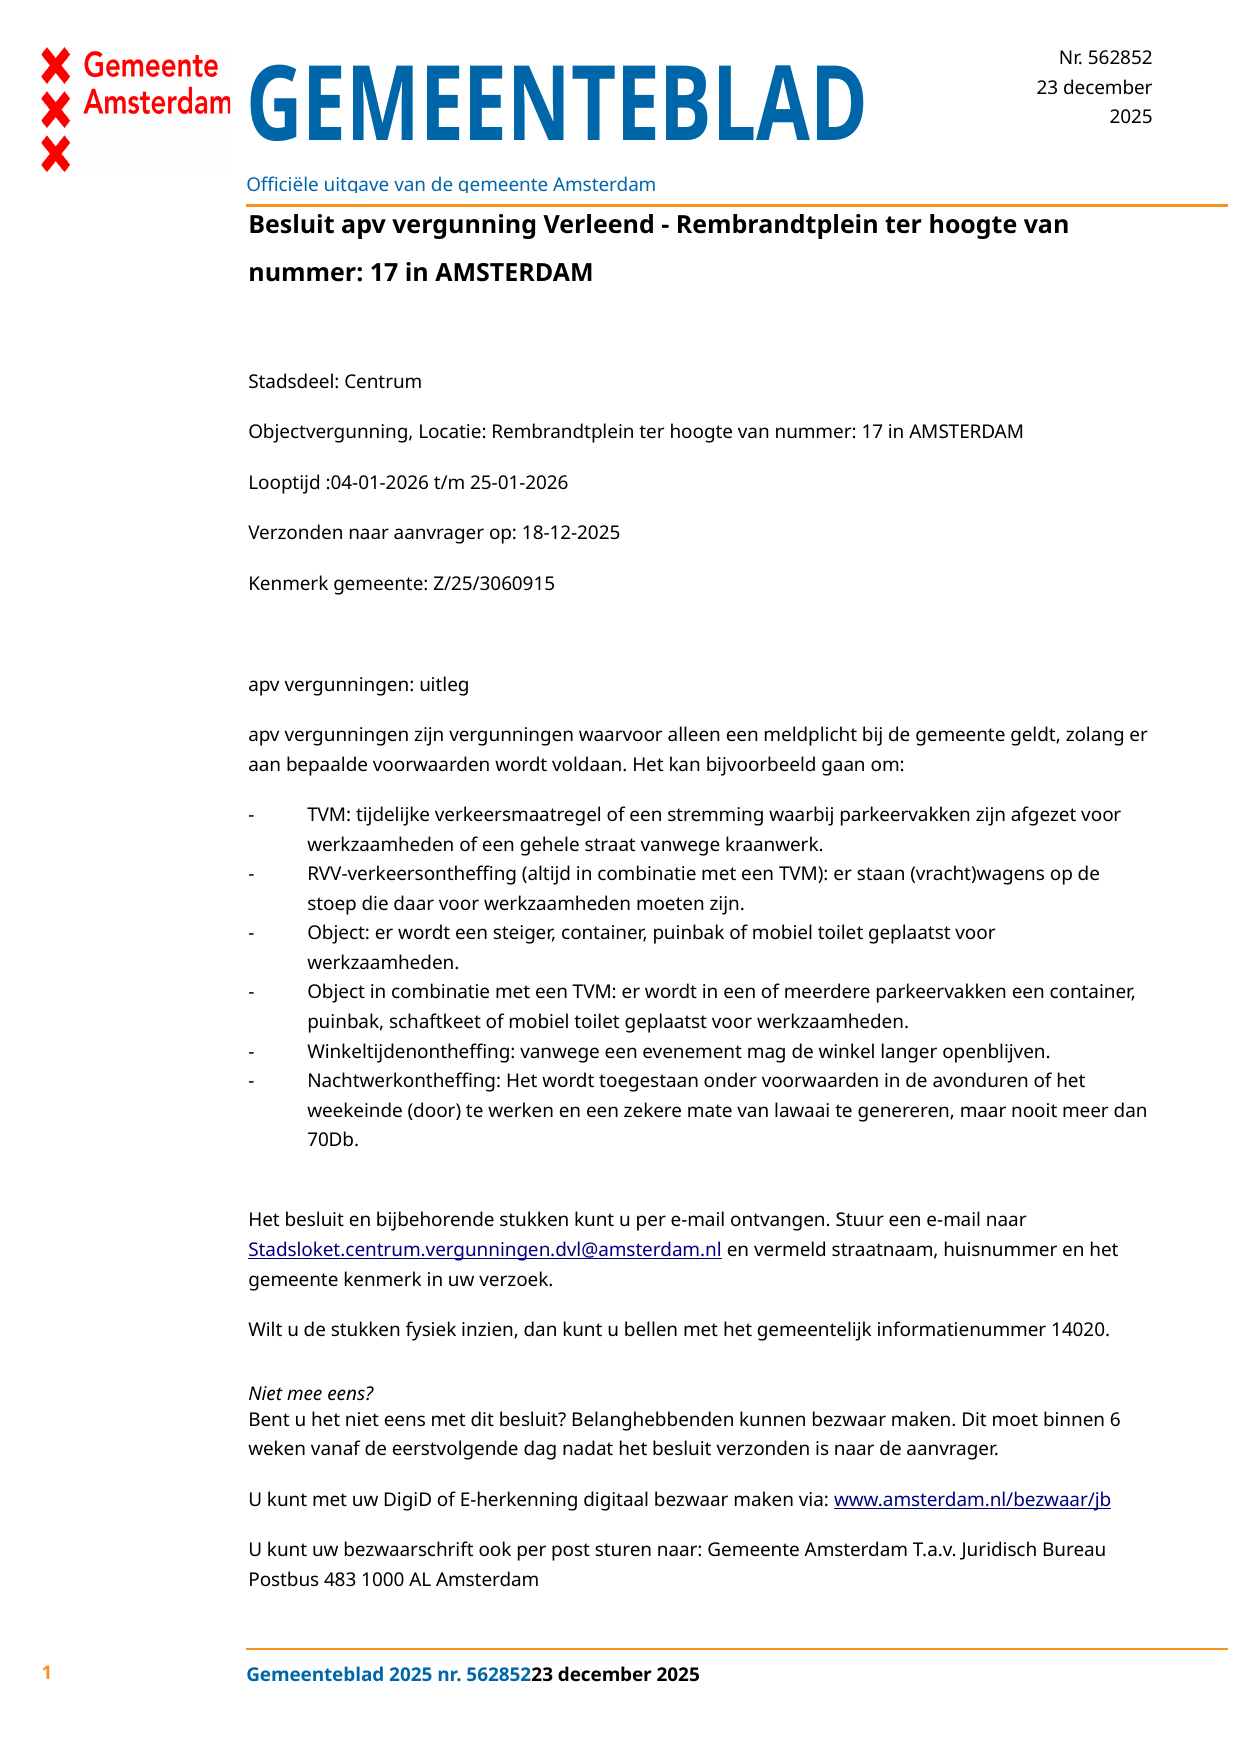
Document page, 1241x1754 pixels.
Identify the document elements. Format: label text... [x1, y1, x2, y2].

text Kenmerk gemeente: Z/25/3060915 [248, 570, 1152, 596]
text Bent u het niet eens met dit besluit? Belanghebbenden kunnen bezwaar maken. Dit moet binnen 6 weken vanaf de eerstvolgende dag nadat het besluit verzonden is naar de aanvrager. [248, 1406, 1152, 1461]
list RVV-verkeersontheffing (altijd in combinatie met een TVM): er staan (vracht)wagens op de stoep die daar voor werkzaamheden moeten zijn. [248, 860, 1152, 916]
text apv vergunningen: uitleg [248, 671, 1152, 697]
text Het besluit en bijbehorende stukken kunt u per e-mail ontvangen. Stuur een e-mail naar Stadsloket.centrum.vergunningen.dvl@amsterdam.nl en vermeld straatnaam, huisnummer en het gemeente kenmerk in uw verzoek. [248, 1207, 1152, 1292]
text Besluit apv vergunning Verleend - Rembrandtplein ter hoogte van nummer: 17 in AMSTERDAM [248, 207, 1152, 288]
text U kunt met uw DigiD of E-herkenning digitaal bezwaar maken via: www.amsterdam.nl/bezwaar/jb [248, 1486, 1152, 1512]
text Objectvergunning, Locatie: Rembrandtplein ter hoogte van nummer: 17 in AMSTERDAM [248, 419, 1152, 444]
text U kunt uw bezwaarschrift ook per post sturen naar: Gemeente Amsterdam T.a.v. Juridisch Bureau Postbus 483 1000 AL Amsterdam [248, 1536, 1152, 1592]
text Verzonden naar aanvrager op: 18-12-2025 [248, 519, 1152, 545]
text Niet mee eens? [248, 1380, 1152, 1406]
text Wilt u de stukken fysiek inzien, dan kunt u bellen met het gemeentelijk informatienummer 14020. [248, 1316, 1152, 1342]
list Object: er wordt een steiger, container, puinbak of mobiel toilet geplaatst voor werkzaamheden. [248, 919, 1152, 975]
text Looptijd :04-01-2026 t/m 25-01-2026 [248, 469, 1152, 495]
text apv vergunningen zijn vergunningen waarvoor alleen een meldplicht bij de gemeente geldt, zolang er aan bepaalde voorwaarden wordt voldaan. Het kan bijvoorbeeld gaan om: [248, 721, 1152, 777]
list TVM: tijdelijke verkeersmaatregel of een stremming waarbij parkeervakken zijn afgezet voor werkzaamheden of een gehele straat vanwege kraanwerk. [248, 801, 1152, 857]
list Object in combinatie met een TVM: er wordt in een of meerdere parkeervakken een container, puinbak, schaftkeet of mobiel toilet geplaatst voor werkzaamheden. [248, 979, 1152, 1034]
picture [41, 47, 231, 172]
list Winkeltijdenontheffing: vanwege een evenement mag de winkel langer openblijven. [248, 1038, 1152, 1064]
list Nachtwerkontheffing: Het wordt toegestaan onder voorwaarden in de avonduren of het weekeinde (door) te werken en een zekere mate van lawaai te genereren, maar nooit meer dan 70Db. [248, 1067, 1152, 1152]
text Stadsdeel: Centrum [248, 368, 1152, 394]
